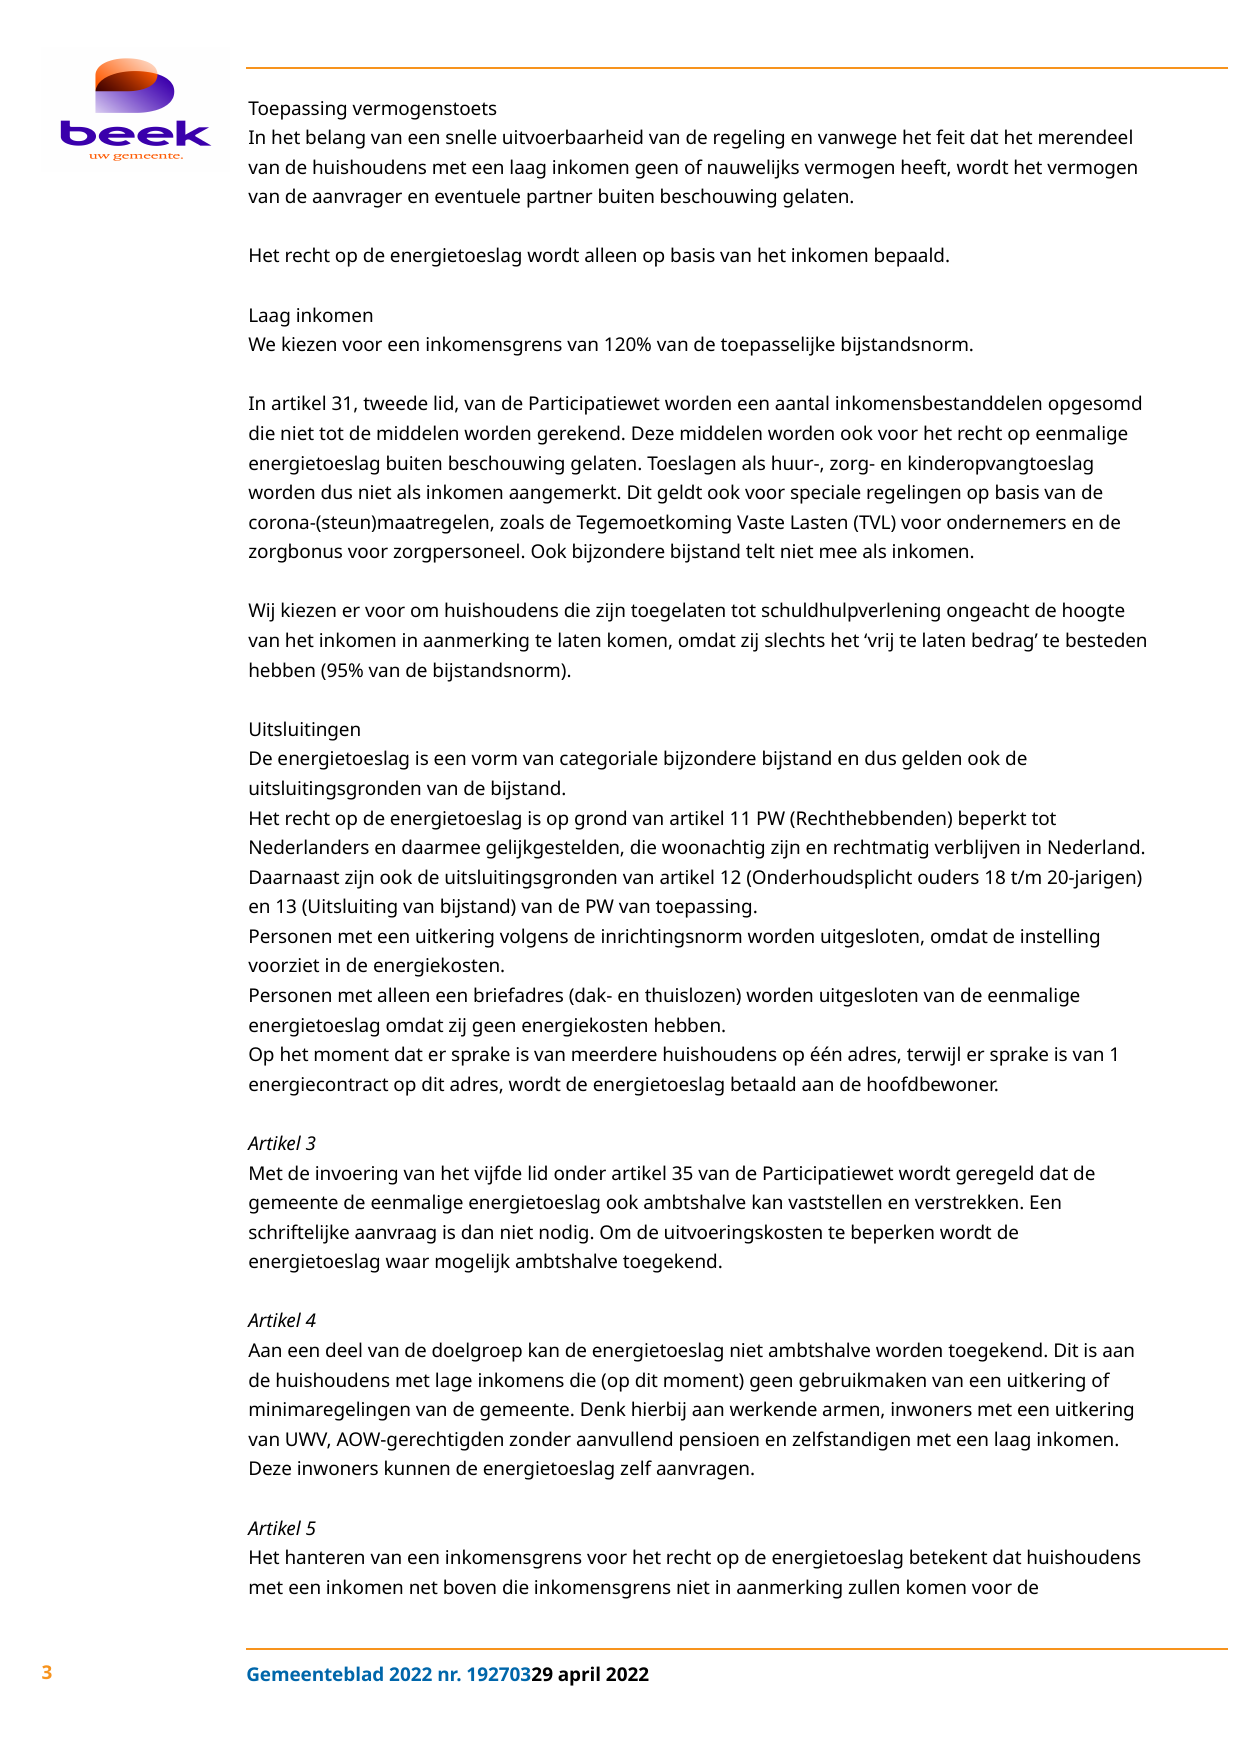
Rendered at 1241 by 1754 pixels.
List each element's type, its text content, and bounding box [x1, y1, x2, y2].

text Laag inkomen [248, 302, 1152, 328]
text Personen met een uitkering volgens de inrichtingsnorm worden uitgesloten, omdat de instelling voorziet in de energiekosten. [248, 923, 1152, 978]
text Wij kiezen er voor om huishoudens die zijn toegelaten tot schuldhulpverlening ongeacht de hoogte van het inkomen in aanmerking te laten komen, omdat zij slechts het ‘vrij te laten bedrag’ te besteden hebben (95% van de bijstandsnorm). [248, 598, 1152, 683]
text Met de invoering van het vijfde lid onder artikel 35 van de Participatiewet wordt geregeld dat de gemeente de eenmalige energietoeslag ook ambtshalve kan vaststellen en verstrekken. Een schriftelijke aanvraag is dan niet nodig. Om de uitvoeringskosten te beperken wordt de energietoeslag waar mogelijk ambtshalve toegekend. [248, 1160, 1152, 1274]
text We kiezen voor een inkomensgrens van 120% van de toepasselijke bijstandsnorm. [248, 331, 1152, 357]
text Toepassing vermogenstoets [248, 95, 1152, 121]
text Artikel 5 [248, 1515, 1152, 1541]
picture [41, 47, 231, 172]
text Personen met alleen een briefadres (dak- en thuislozen) worden uitgesloten van de eenmalige energietoeslag omdat zij geen energiekosten hebben. [248, 982, 1152, 1038]
text Artikel 4 [248, 1308, 1152, 1333]
text Aan een deel van de doelgroep kan de energietoeslag niet ambtshalve worden toegekend. Dit is aan de huishoudens met lage inkomens die (op dit moment) geen gebruikmaken van een uitkering of minimaregelingen van de gemeente. Denk hierbij aan werkende armen, inwoners met een uitkering van UWV, AOW-gerechtigden zonder aanvullend pensioen en zelfstandigen met een laag inkomen. Deze inwoners kunnen de energietoeslag zelf aanvragen. [248, 1337, 1152, 1481]
text Het recht op de energietoeslag wordt alleen op basis van het inkomen bepaald. [248, 243, 1152, 268]
text Artikel 3 [248, 1130, 1152, 1156]
text De energietoeslag is een vorm van categoriale bijzondere bijstand en dus gelden ook de uitsluitingsgronden van de bijstand. [248, 746, 1152, 801]
text Het recht op de energietoeslag is op grond van artikel 11 PW (Rechthebbenden) beperkt tot Nederlanders en daarmee gelijkgestelden, die woonachtig zijn en rechtmatig verblijven in Nederland. Daarnaast zijn ook de uitsluitingsgronden van artikel 12 (Onderhoudsplicht ouders 18 t/m 20-jarigen) en 13 (Uitsluiting van bijstand) van de PW van toepassing. [248, 805, 1152, 919]
text In artikel 31, tweede lid, van de Participatiewet worden een aantal inkomensbestanddelen opgesomd die niet tot de middelen worden gerekend. Deze middelen worden ook voor het recht op eenmalige energietoeslag buiten beschouwing gelaten. Toeslagen als huur-, zorg- en kinderopvangtoeslag worden dus niet als inkomen aangemerkt. Dit geldt ook voor speciale regelingen op basis van de corona-(steun)maatregelen, zoals de Tegemoetkoming Vaste Lasten (TVL) voor ondernemers en de zorgbonus voor zorgpersoneel. Ook bijzondere bijstand telt niet mee als inkomen. [248, 391, 1152, 564]
text Uitsluitingen [248, 716, 1152, 742]
text Op het moment dat er sprake is van meerdere huishoudens op één adres, terwijl er sprake is van 1 energiecontract op dit adres, wordt de energietoeslag betaald aan de hoofdbewoner. [248, 1041, 1152, 1097]
text Het hanteren van een inkomensgrens voor het recht op de energietoeslag betekent dat huishoudens met een inkomen net boven die inkomensgrens niet in aanmerking zullen komen voor de [248, 1544, 1152, 1600]
text In het belang van een snelle uitvoerbaarheid van de regeling en vanwege het feit dat het merendeel van de huishoudens met een laag inkomen geen of nauwelijks vermogen heeft, wordt het vermogen van de aanvrager en eventuele partner buiten beschouwing gelaten. [248, 124, 1152, 209]
